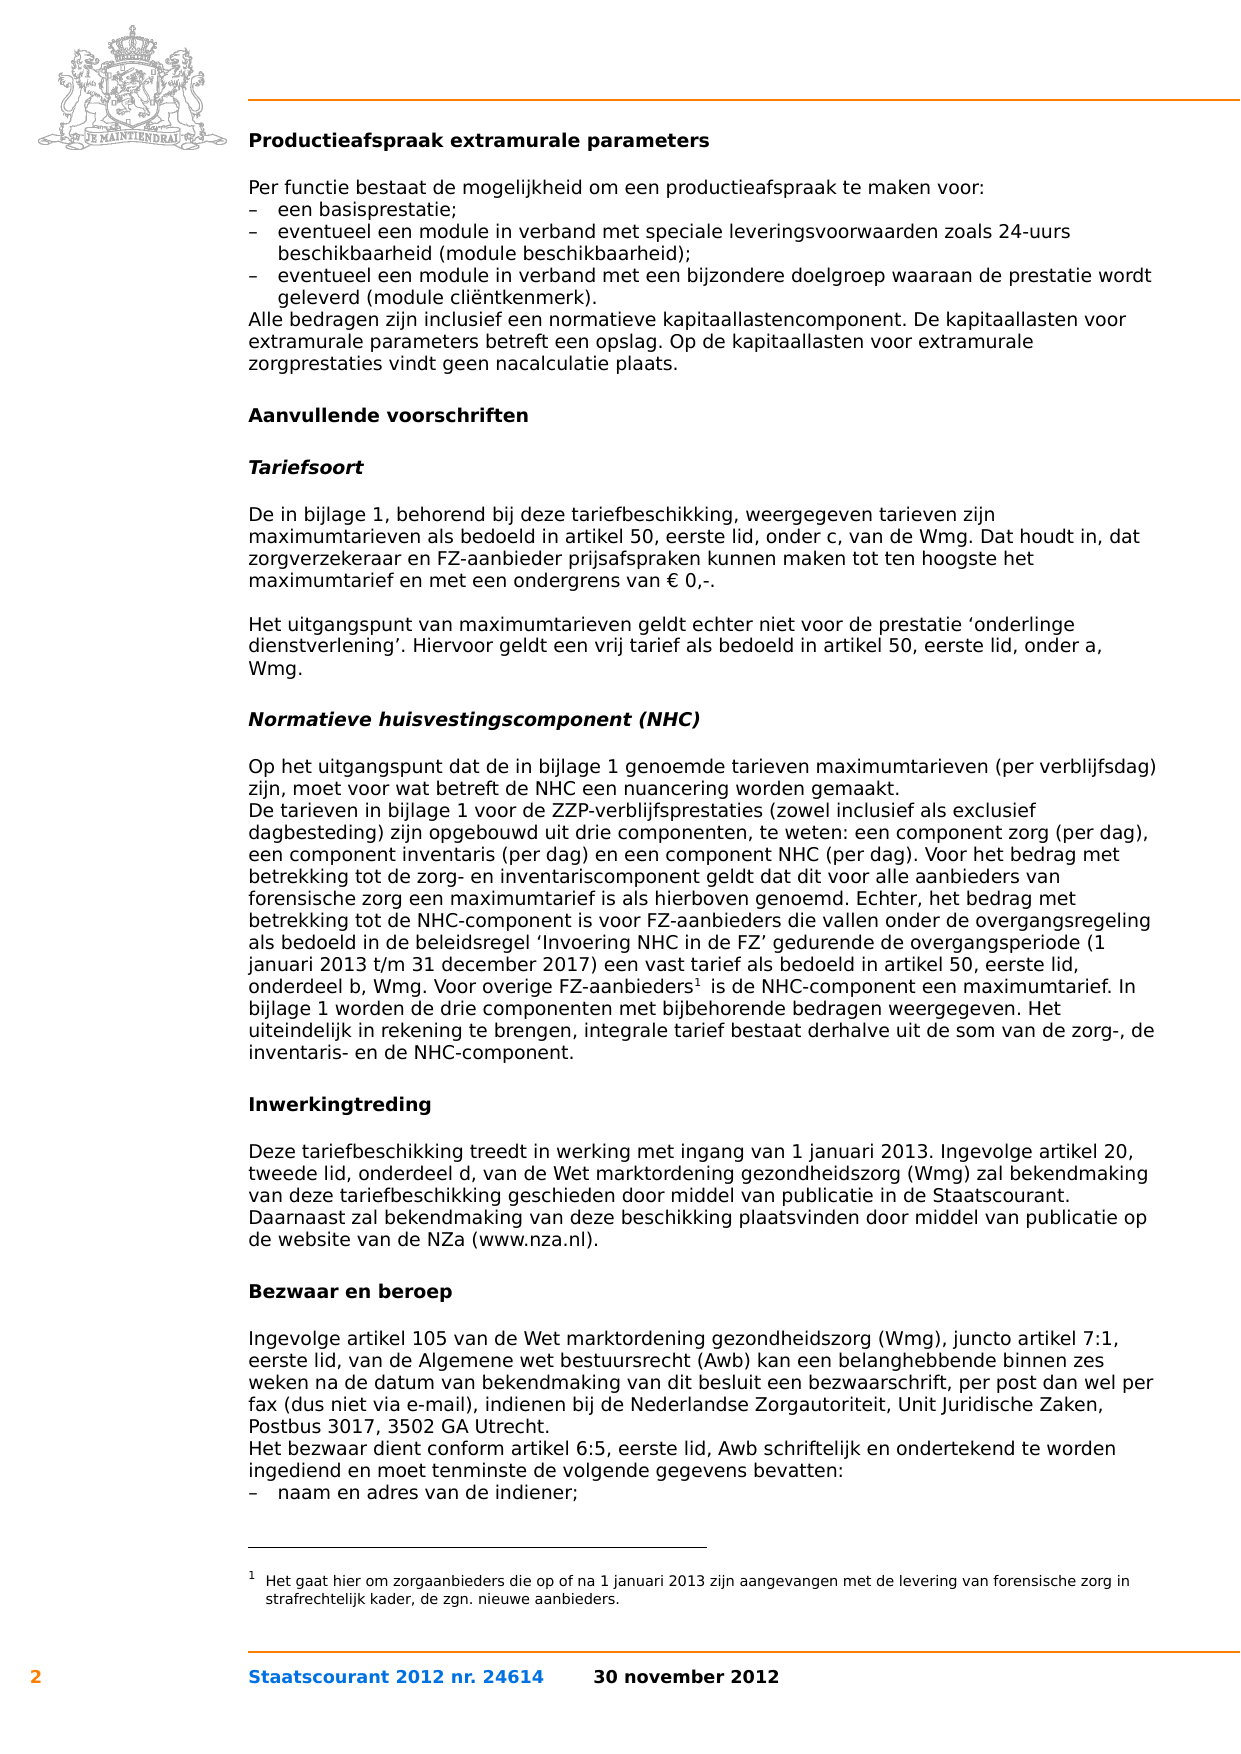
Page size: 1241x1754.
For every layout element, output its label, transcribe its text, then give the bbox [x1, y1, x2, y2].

subtitle Bezwaar en beroep [248, 1281, 1163, 1303]
text – een basisprestatie; [248, 199, 1163, 221]
text – naam en adres van de indiener; [248, 1482, 1163, 1504]
subtitle Productieafspraak extramurale parameters [248, 130, 1163, 152]
subtitle Inwerkingtreding [248, 1094, 1163, 1116]
subtitle Aanvullende voorschriften [248, 405, 1163, 427]
picture [38, 25, 227, 150]
text Ingevolge artikel 105 van de Wet marktordening gezondheidszorg (Wmg), juncto artikel 7:1, eerste lid, van de Algemene wet bestuursrecht (Awb) kan een belanghebbende binnen zes weken na de datum van bekendmaking van dit besluit een bezwaarschrift, per post dan wel per fax (dus niet via e-mail), indienen bij de Nederlandse Zorgautoriteit, Unit Juridische Zaken, Postbus 3017, 3502 GA Utrecht. [248, 1328, 1163, 1438]
text Per functie bestaat de mogelijkheid om een productieafspraak te maken voor: [248, 177, 1163, 199]
subtitle Tariefsoort [248, 457, 1163, 479]
text Het bezwaar dient conform artikel 6:5, eerste lid, Awb schriftelijk en ondertekend te worden ingediend en moet tenminste de volgende gegevens bevatten: [248, 1438, 1163, 1482]
text De in bijlage 1, behorend bij deze tariefbeschikking, weergegeven tarieven zijn maximumtarieven als bedoeld in artikel 50, eerste lid, onder c, van de Wmg. Dat houdt in, dat zorgverzekeraar en FZ-aanbieder prijsafspraken kunnen maken tot ten hoogste het maximumtarief en met een ondergrens van € 0,-. [248, 504, 1163, 592]
text Het uitgangspunt van maximumtarieven geldt echter niet voor de prestatie ‘onderlinge dienstverlening’. Hiervoor geldt een vrij tarief als bedoeld in artikel 50, eerste lid, onder a, Wmg. [248, 613, 1163, 679]
text De tarieven in bijlage 1 voor de ZZP-verblijfsprestaties (zowel inclusief als exclusief dagbesteding) zijn opgebouwd uit drie componenten, te weten: een component zorg (per dag), een component inventaris (per dag) en een component NHC (per dag). Voor het bedrag met betrekking tot de zorg- en inventariscomponent geldt dat dit voor alle aanbieders van forensische zorg een maximumtarief is als hierboven genoemd. Echter, het bedrag met betrekking tot de NHC-component is voor FZ-aanbieders die vallen onder de overgangsregeling als bedoeld in de beleidsregel ‘Invoering NHC in de FZ’ gedurende de overgangsperiode (1 januari 2013 t/m 31 december 2017) een vast tarief als bedoeld in artikel 50, eerste lid, onderdeel b, Wmg. Voor overige FZ-aanbieders is de NHC-component een maximumtarief. In bijlage 1 worden de drie componenten met bijbehorende bedragen weergegeven. Het uiteindelijk in rekening te brengen, integrale tarief bestaat derhalve uit de som van de zorg-, de inventaris- en de NHC-component. [248, 800, 1163, 1064]
text Deze tariefbeschikking treedt in werking met ingang van 1 januari 2013. Ingevolge artikel 20, tweede lid, onderdeel d, van de Wet marktordening gezondheidszorg (Wmg) zal bekendmaking van deze tariefbeschikking geschieden door middel van publicatie in de Staatscourant. Daarnaast zal bekendmaking van deze beschikking plaatsvinden door middel van publicatie op de website van de NZa (www.nza.nl). [248, 1141, 1163, 1251]
text – eventueel een module in verband met speciale leveringsvoorwaarden zoals 24-uurs beschikbaarheid (module beschikbaarheid); [248, 221, 1163, 265]
text Alle bedragen zijn inclusief een normatieve kapitaallastencomponent. De kapitaallasten voor extramurale parameters betreft een opslag. Op de kapitaallasten voor extramurale zorgprestaties vindt geen nacalculatie plaats. [248, 309, 1163, 375]
text Op het uitgangspunt dat de in bijlage 1 genoemde tarieven maximumtarieven (per verblijfsdag) zijn, moet voor wat betreft de NHC een nuancering worden gemaakt. [248, 756, 1163, 800]
text – eventueel een module in verband met een bijzondere doelgroep waaraan de prestatie wordt geleverd (module cliëntkenmerk). [248, 265, 1163, 309]
text Het gaat hier om zorgaanbieders die op of na 1 januari 2013 zijn aangevangen met de levering van forensische zorg in strafrechtelijk kader, de zgn. nieuwe aanbieders. [248, 1569, 1163, 1608]
subtitle Normatieve huisvestingscomponent (NHC) [248, 709, 1163, 731]
